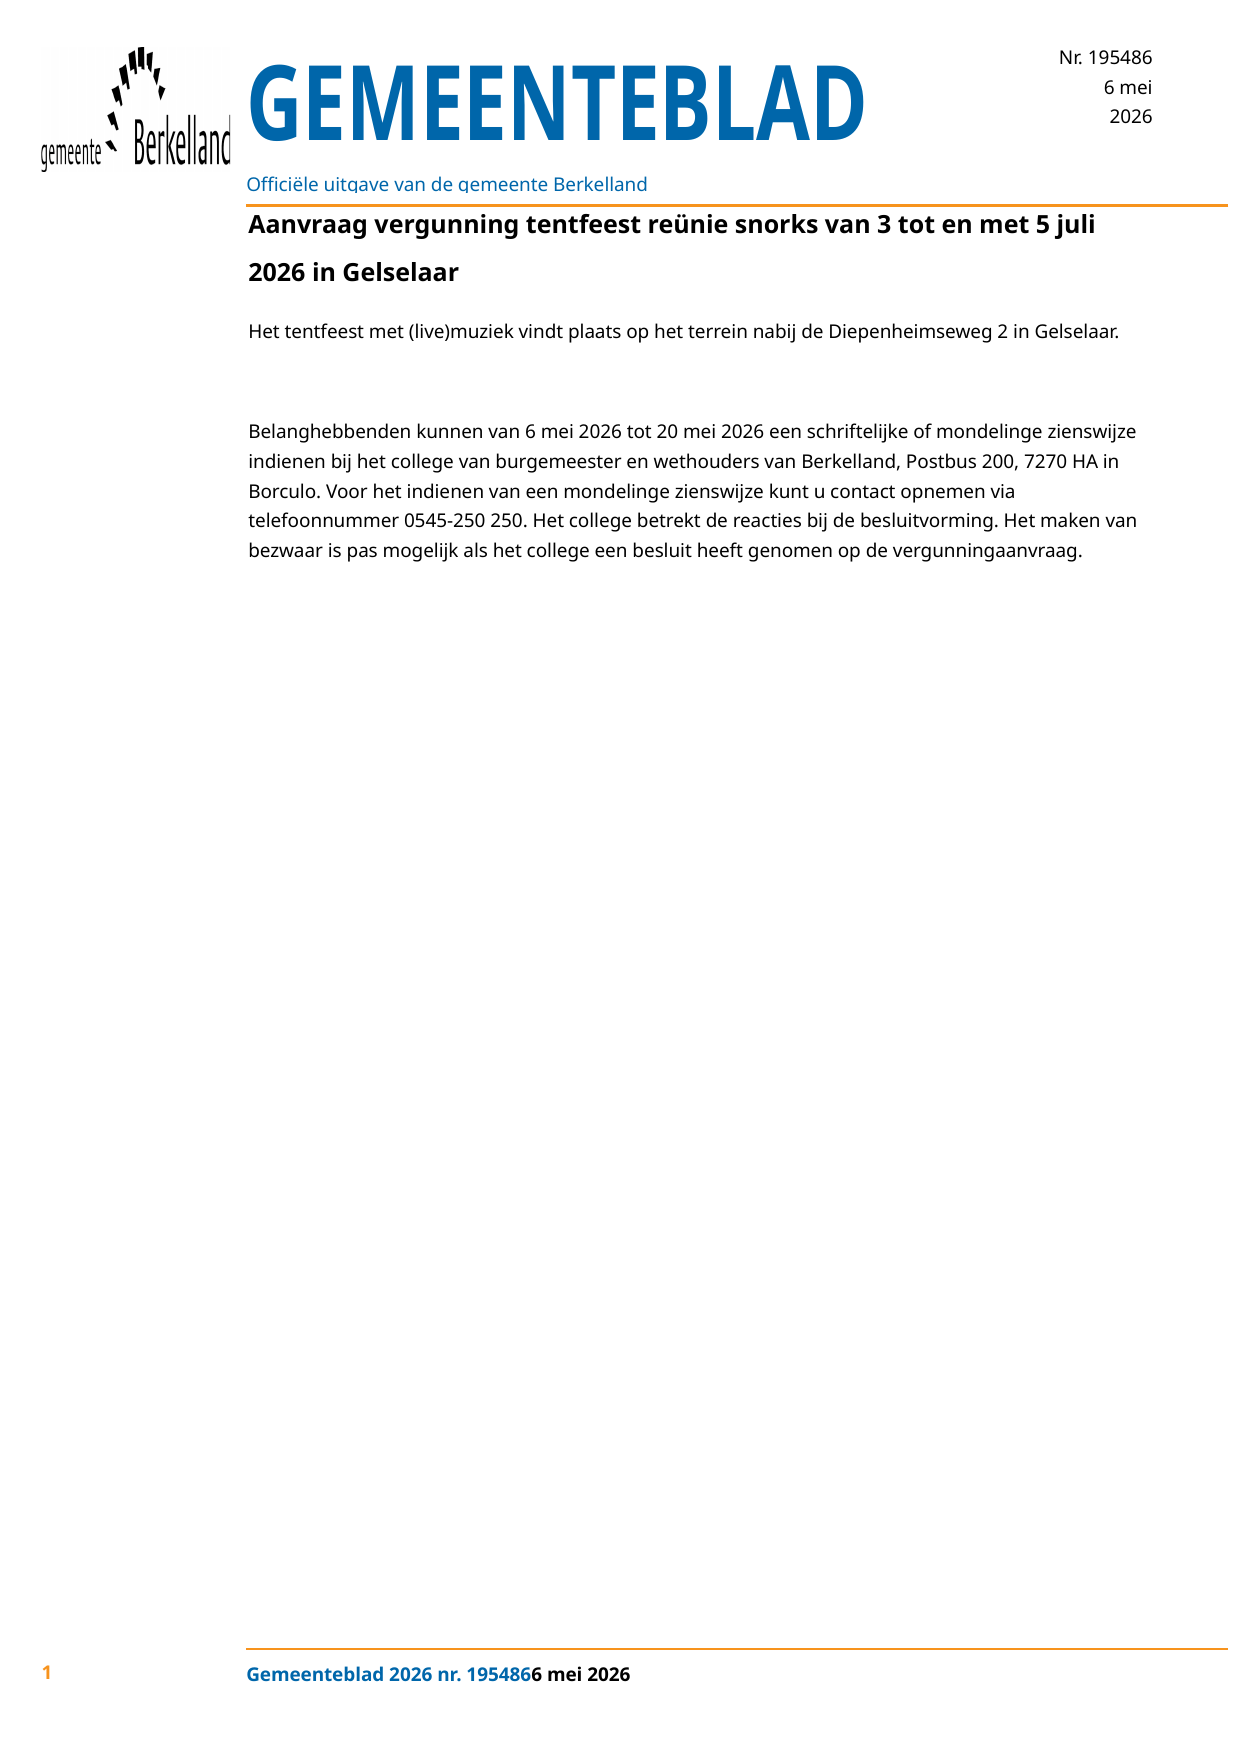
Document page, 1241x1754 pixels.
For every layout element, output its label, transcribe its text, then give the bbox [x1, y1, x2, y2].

text Het tentfeest met (live)muziek vindt plaats op het terrein nabij de Diepenheimseweg 2 in Gelselaar. [248, 318, 1152, 344]
picture [41, 47, 231, 172]
text Aanvraag vergunning tentfeest reünie snorks van 3 tot en met 5 juli 2026 in Gelselaar [248, 207, 1152, 288]
text Belanghebbenden kunnen van 6 mei 2026 tot 20 mei 2026 een schriftelijke of mondelinge zienswijze indienen bij het college van burgemeester en wethouders van Berkelland, Postbus 200, 7270 HA in Borculo. Voor het indienen van een mondelinge zienswijze kunt u contact opnemen via telefoonnummer 0545-250 250. Het college betrekt de reacties bij de besluitvorming. Het maken van bezwaar is pas mogelijk als het college een besluit heeft genomen op de vergunningaanvraag. [248, 419, 1152, 563]
